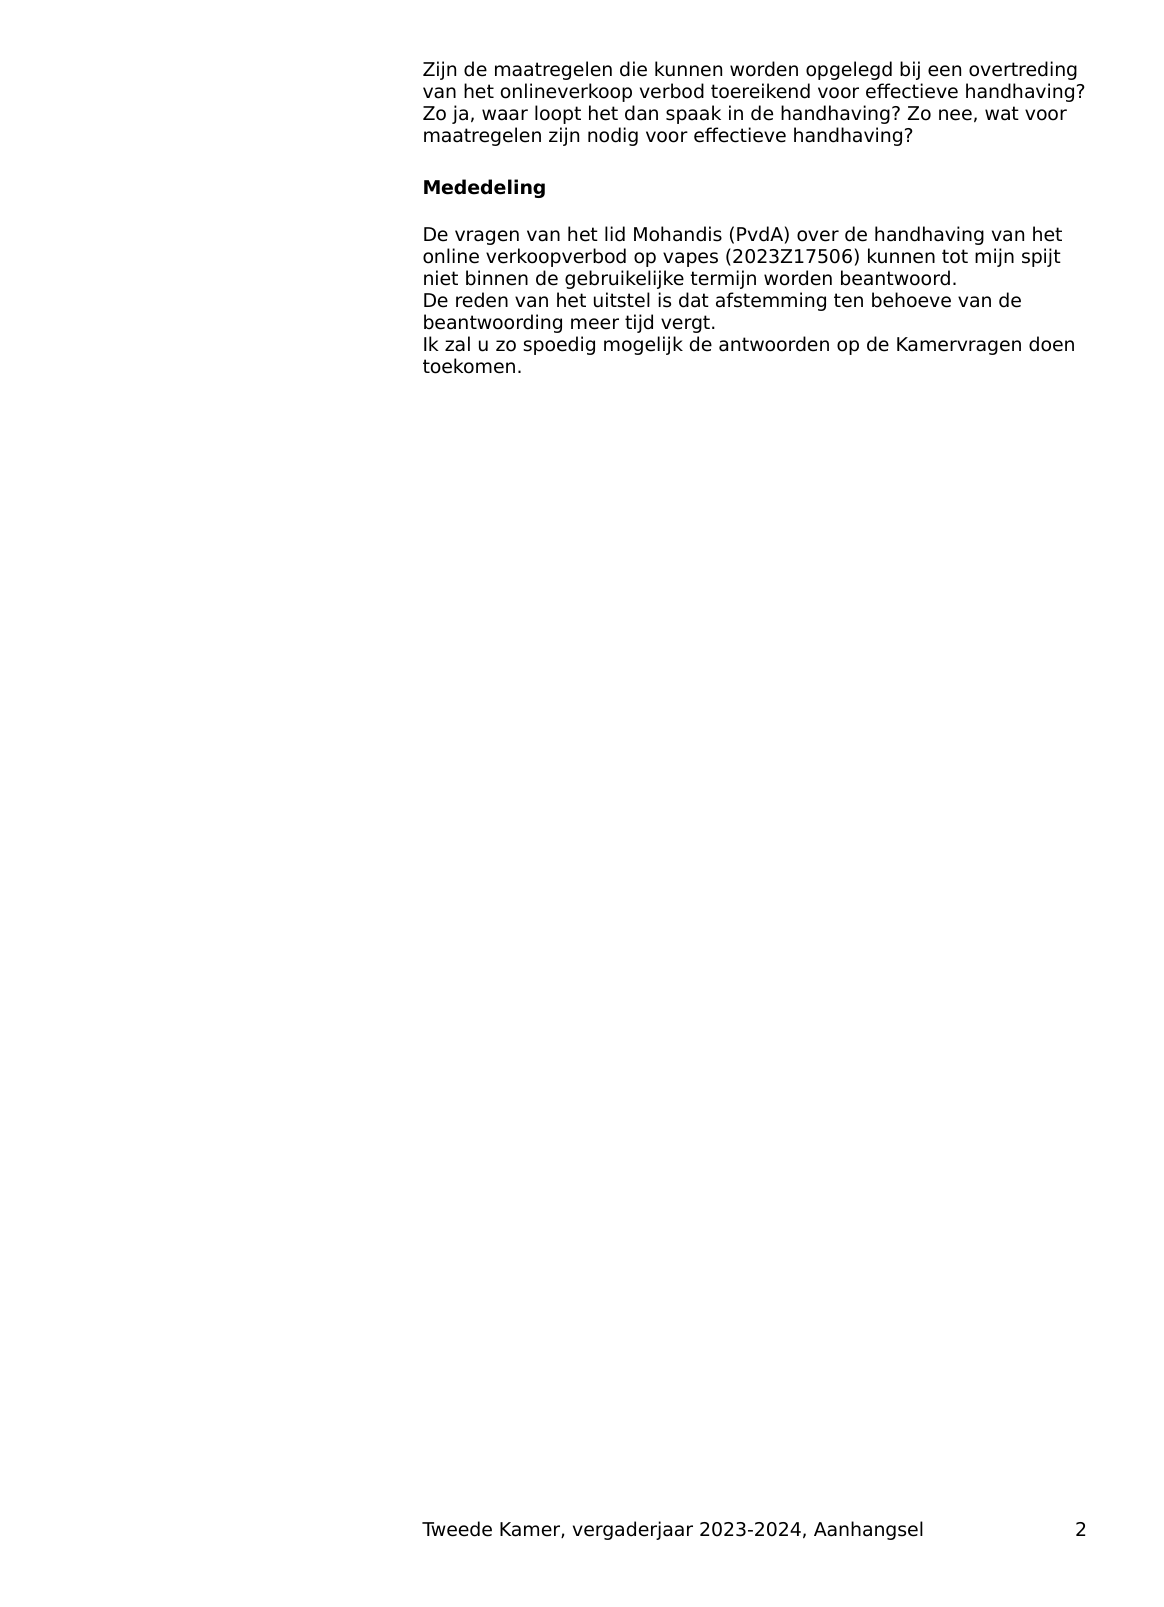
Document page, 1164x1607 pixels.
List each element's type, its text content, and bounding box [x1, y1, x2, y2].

subtitle Mededeling [422, 177, 1087, 199]
text Ik zal u zo spoedig mogelijk de antwoorden op de Kamervragen doen toekomen. [422, 334, 1087, 378]
text Zijn de maatregelen die kunnen worden opgelegd bij een overtreding van het onlineverkoop verbod toereikend voor effectieve handhaving? Zo ja, waar loopt het dan spaak in de handhaving? Zo nee, wat voor maatregelen zijn nodig voor effectieve handhaving? [422, 59, 1087, 147]
text De vragen van het lid Mohandis (PvdA) over de handhaving van het online verkoopverbod op vapes (2023Z17506) kunnen tot mijn spijt niet binnen de gebruikelijke termijn worden beantwoord. [422, 224, 1087, 290]
text De reden van het uitstel is dat afstemming ten behoeve van de beantwoording meer tijd vergt. [422, 290, 1087, 334]
